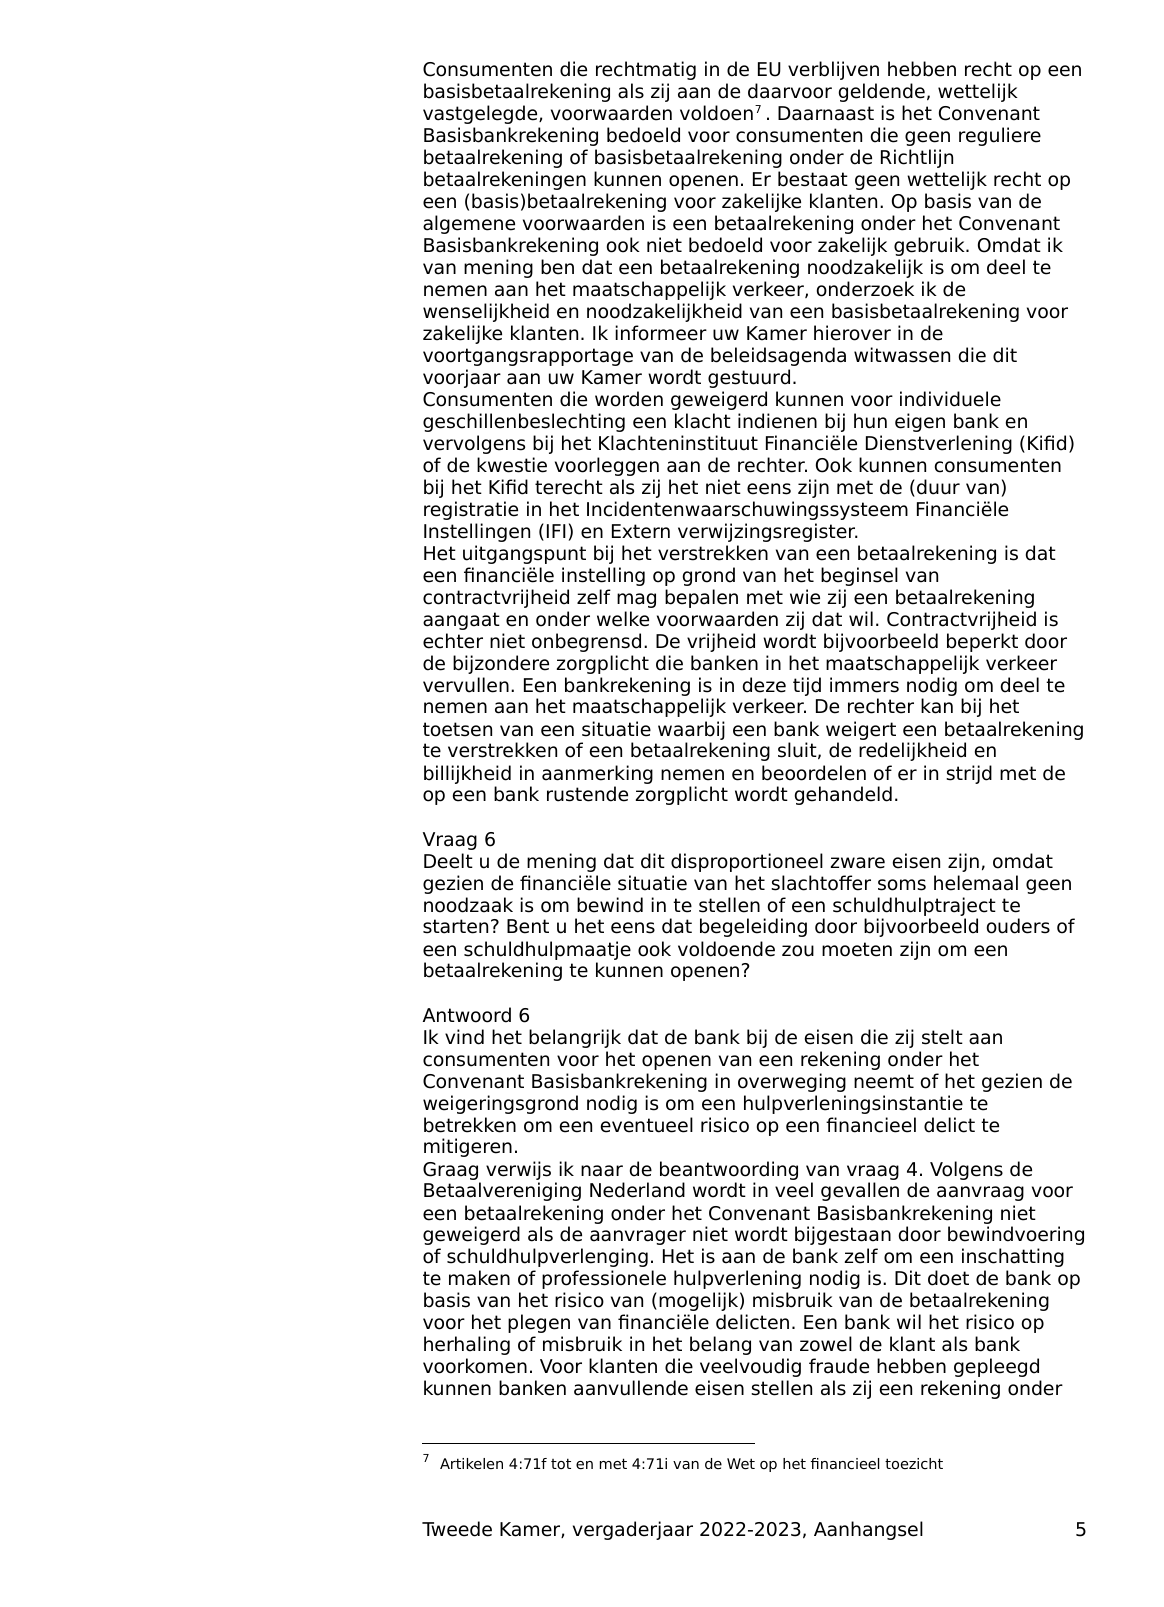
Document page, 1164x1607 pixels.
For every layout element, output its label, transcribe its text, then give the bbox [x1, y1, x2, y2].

text Ik vind het belangrijk dat de bank bij de eisen die zij stelt aan consumenten voor het openen van een rekening onder het Convenant Basisbankrekening in overweging neemt of het gezien de weigeringsgrond nodig is om een hulpverleningsinstantie te betrekken om een eventueel risico op een financieel delict te mitigeren. [422, 1027, 1087, 1158]
text Consumenten die worden geweigerd kunnen voor individuele geschillenbeslechting een klacht indienen bij hun eigen bank en vervolgens bij het Klachteninstituut Financiële Dienstverlening (Kifid) of de kwestie voorleggen aan de rechter. Ook kunnen consumenten bij het Kifid terecht als zij het niet eens zijn met de (duur van) registratie in het Incidentenwaarschuwingssysteem Financiële Instellingen (IFI) en Extern verwijzingsregister. [422, 389, 1087, 543]
text Deelt u de mening dat dit disproportioneel zware eisen zijn, omdat gezien de financiële situatie van het slachtoffer soms helemaal geen noodzaak is om bewind in te stellen of een schuldhulptraject te starten? Bent u het eens dat begeleiding door bijvoorbeeld ouders of een schuldhulpmaatje ook voldoende zou moeten zijn om een betaalrekening te kunnen openen? [422, 851, 1087, 982]
text Vraag 6 [422, 828, 1087, 851]
text Graag verwijs ik naar de beantwoording van vraag 4. Volgens de Betaalvereniging Nederland wordt in veel gevallen de aanvraag voor een betaalrekening onder het Convenant Basisbankrekening niet geweigerd als de aanvrager niet wordt bijgestaan door bewindvoering of schuldhulpverlenging. Het is aan de bank zelf om een inschatting te maken of professionele hulpverlening nodig is. Dit doet de bank op basis van het risico van (mogelijk) misbruik van de betaalrekening voor het plegen van financiële delicten. Een bank wil het risico op herhaling of misbruik in het belang van zowel de klant als bank voorkomen. Voor klanten die veelvoudig fraude hebben gepleegd kunnen banken aanvullende eisen stellen als zij een rekening onder [422, 1158, 1087, 1400]
text Antwoord 6 [422, 1004, 1087, 1027]
text Consumenten die rechtmatig in de EU verblijven hebben recht op een basisbetaalrekening als zij aan de daarvoor geldende, wettelijk vastgelegde, voorwaarden voldoen. Daarnaast is het Convenant Basisbankrekening bedoeld voor consumenten die geen reguliere betaalrekening of basisbetaalrekening onder de Richtlijn betaalrekeningen kunnen openen. Er bestaat geen wettelijk recht op een (basis)betaalrekening voor zakelijke klanten. Op basis van de algemene voorwaarden is een betaalrekening onder het Convenant Basisbankrekening ook niet bedoeld voor zakelijk gebruik. Omdat ik van mening ben dat een betaalrekening noodzakelijk is om deel te nemen aan het maatschappelijk verkeer, onderzoek ik de wenselijkheid en noodzakelijkheid van een basisbetaalrekening voor zakelijke klanten. Ik informeer uw Kamer hierover in de voortgangsrapportage van de beleidsagenda witwassen die dit voorjaar aan uw Kamer wordt gestuurd. [422, 59, 1087, 389]
text Het uitgangspunt bij het verstrekken van een betaalrekening is dat een financiële instelling op grond van het beginsel van contractvrijheid zelf mag bepalen met wie zij een betaalrekening aangaat en onder welke voorwaarden zij dat wil. Contractvrijheid is echter niet onbegrensd. De vrijheid wordt bijvoorbeeld beperkt door de bijzondere zorgplicht die banken in het maatschappelijk verkeer vervullen. Een bankrekening is in deze tijd immers nodig om deel te nemen aan het maatschappelijk verkeer. De rechter kan bij het toetsen van een situatie waarbij een bank weigert een betaalrekening te verstrekken of een betaalrekening sluit, de redelijkheid en billijkheid in aanmerking nemen en beoordelen of er in strijd met de op een bank rustende zorgplicht wordt gehandeld. [422, 543, 1087, 806]
text Artikelen 4:71f tot en met 4:71i van de Wet op het financieel toezicht [422, 1452, 1087, 1474]
